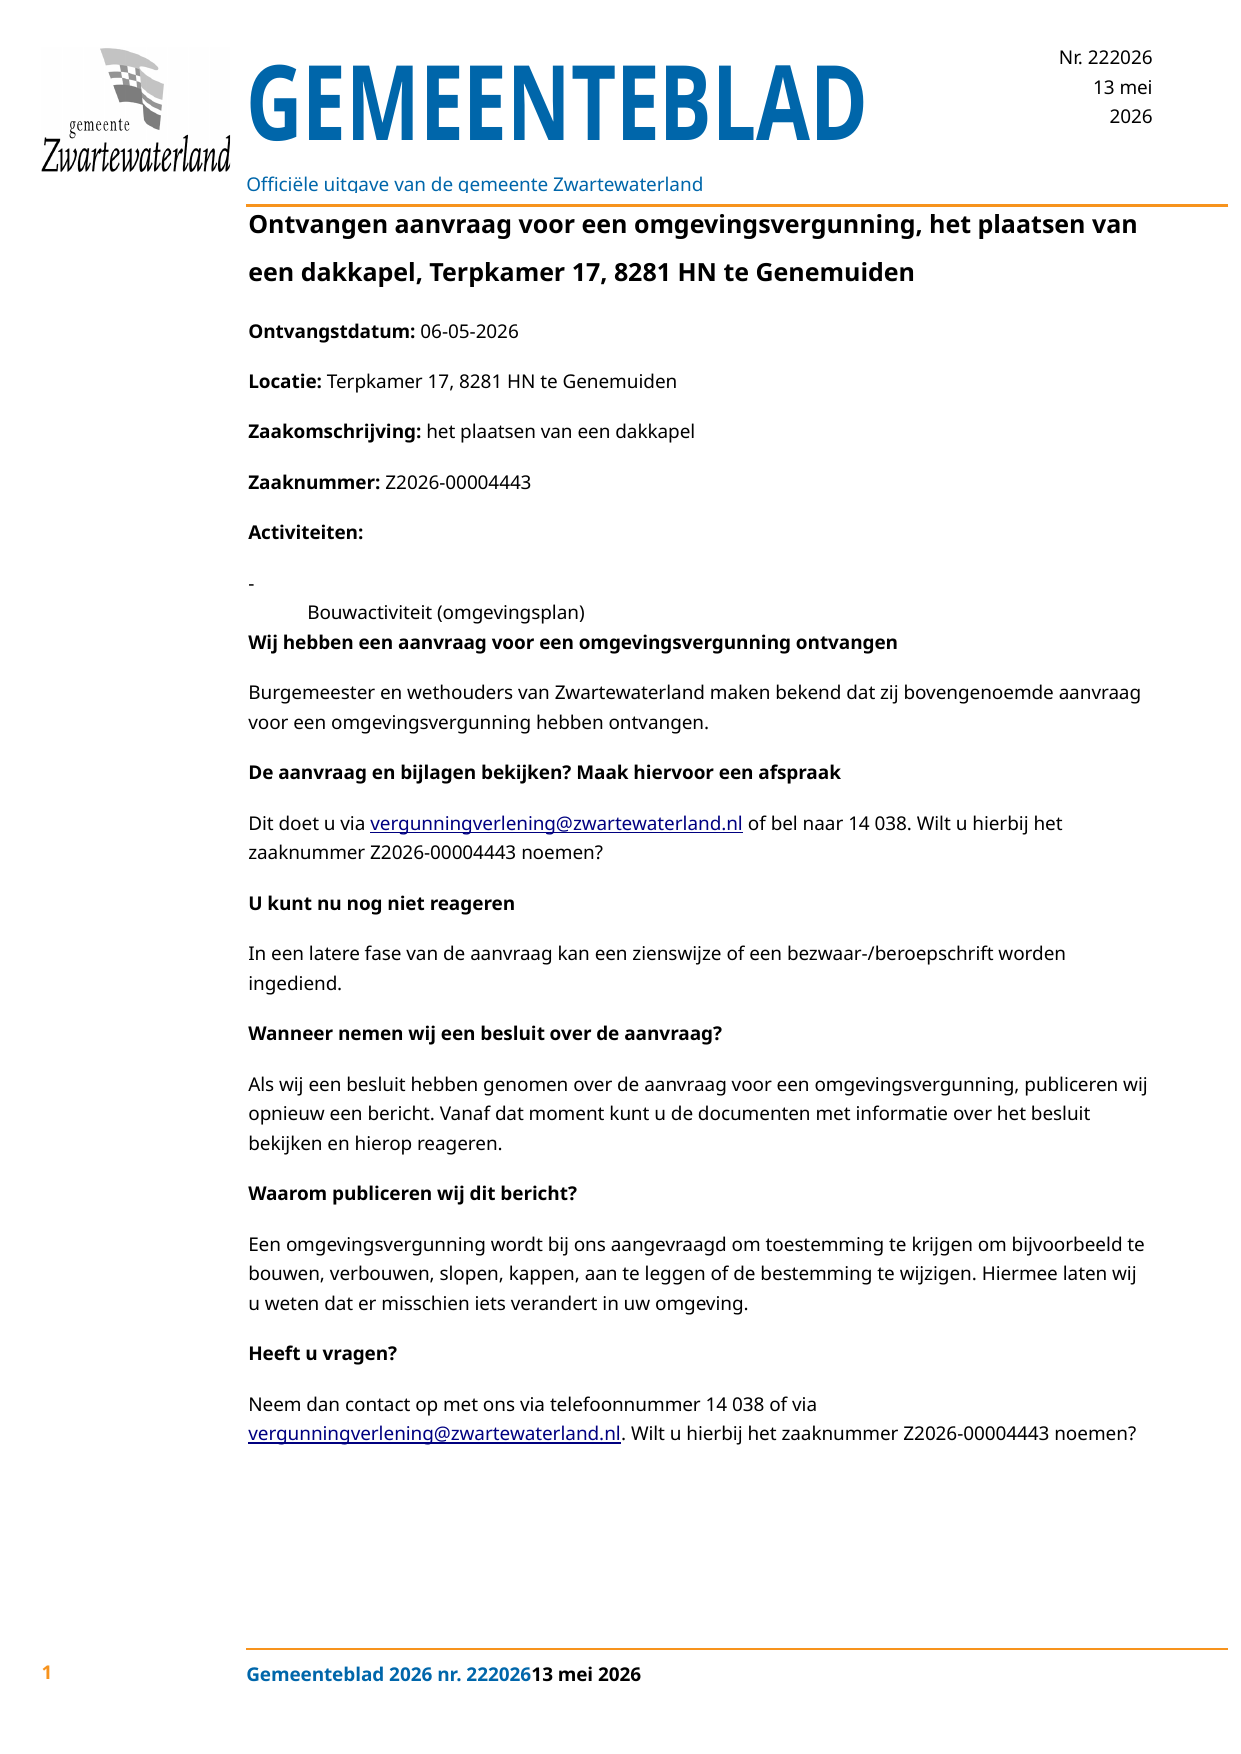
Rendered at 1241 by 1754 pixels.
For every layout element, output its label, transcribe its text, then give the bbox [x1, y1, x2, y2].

text Burgemeester en wethouders van Zwartewaterland maken bekend dat zij bovengenoemde aanvraag voor een omgevingsvergunning hebben ontvangen. [248, 679, 1152, 735]
text Zaaknummer: Z2026-00004443 [248, 469, 1152, 495]
text Locatie: Terpkamer 17, 8281 HN te Genemuiden [248, 368, 1152, 394]
text U kunt nu nog niet reageren [248, 890, 1152, 916]
text Neem dan contact op met ons via telefoonnummer 14 038 of via vergunningverlening@zwartewaterland.nl. Wilt u hierbij het zaaknummer Z2026-00004443 noemen? [248, 1391, 1152, 1446]
picture [41, 47, 231, 172]
text Een omgevingsvergunning wordt bij ons aangevraagd om toestemming te krijgen om bijvoorbeeld te bouwen, verbouwen, slopen, kappen, aan te leggen of de bestemming te wijzigen. Hiermee laten wij u weten dat er misschien iets verandert in uw omgeving. [248, 1231, 1152, 1316]
text Ontvangstdatum: 06-05-2026 [248, 318, 1152, 344]
text Als wij een besluit hebben genomen over de aanvraag voor een omgevingsvergunning, publiceren wij opnieuw een bericht. Vanaf dat moment kunt u de documenten met informatie over het besluit bekijken en hierop reageren. [248, 1071, 1152, 1156]
text Dit doet u via vergunningverlening@zwartewaterland.nl of bel naar 14 038. Wilt u hierbij het zaaknummer Z2026-00004443 noemen? [248, 810, 1152, 865]
text De aanvraag en bijlagen bekijken? Maak hiervoor een afspraak [248, 759, 1152, 785]
text Heeft u vragen? [248, 1340, 1152, 1366]
text Activiteiten: [248, 519, 1152, 545]
list Bouwactiviteit (omgevingsplan) [248, 599, 1152, 625]
text Zaakomschrijving: het plaatsen van een dakkapel [248, 419, 1152, 444]
text Ontvangen aanvraag voor een omgevingsvergunning, het plaatsen van een dakkapel, Terpkamer 17, 8281 HN te Genemuiden [248, 207, 1152, 288]
text In een latere fase van de aanvraag kan een zienswijze of een bezwaar-/beroepschrift worden ingediend. [248, 940, 1152, 996]
text Waarom publiceren wij dit bericht? [248, 1180, 1152, 1206]
text Wij hebben een aanvraag voor een omgevingsvergunning ontvangen [248, 629, 1152, 655]
text Wanneer nemen wij een besluit over de aanvraag? [248, 1020, 1152, 1046]
